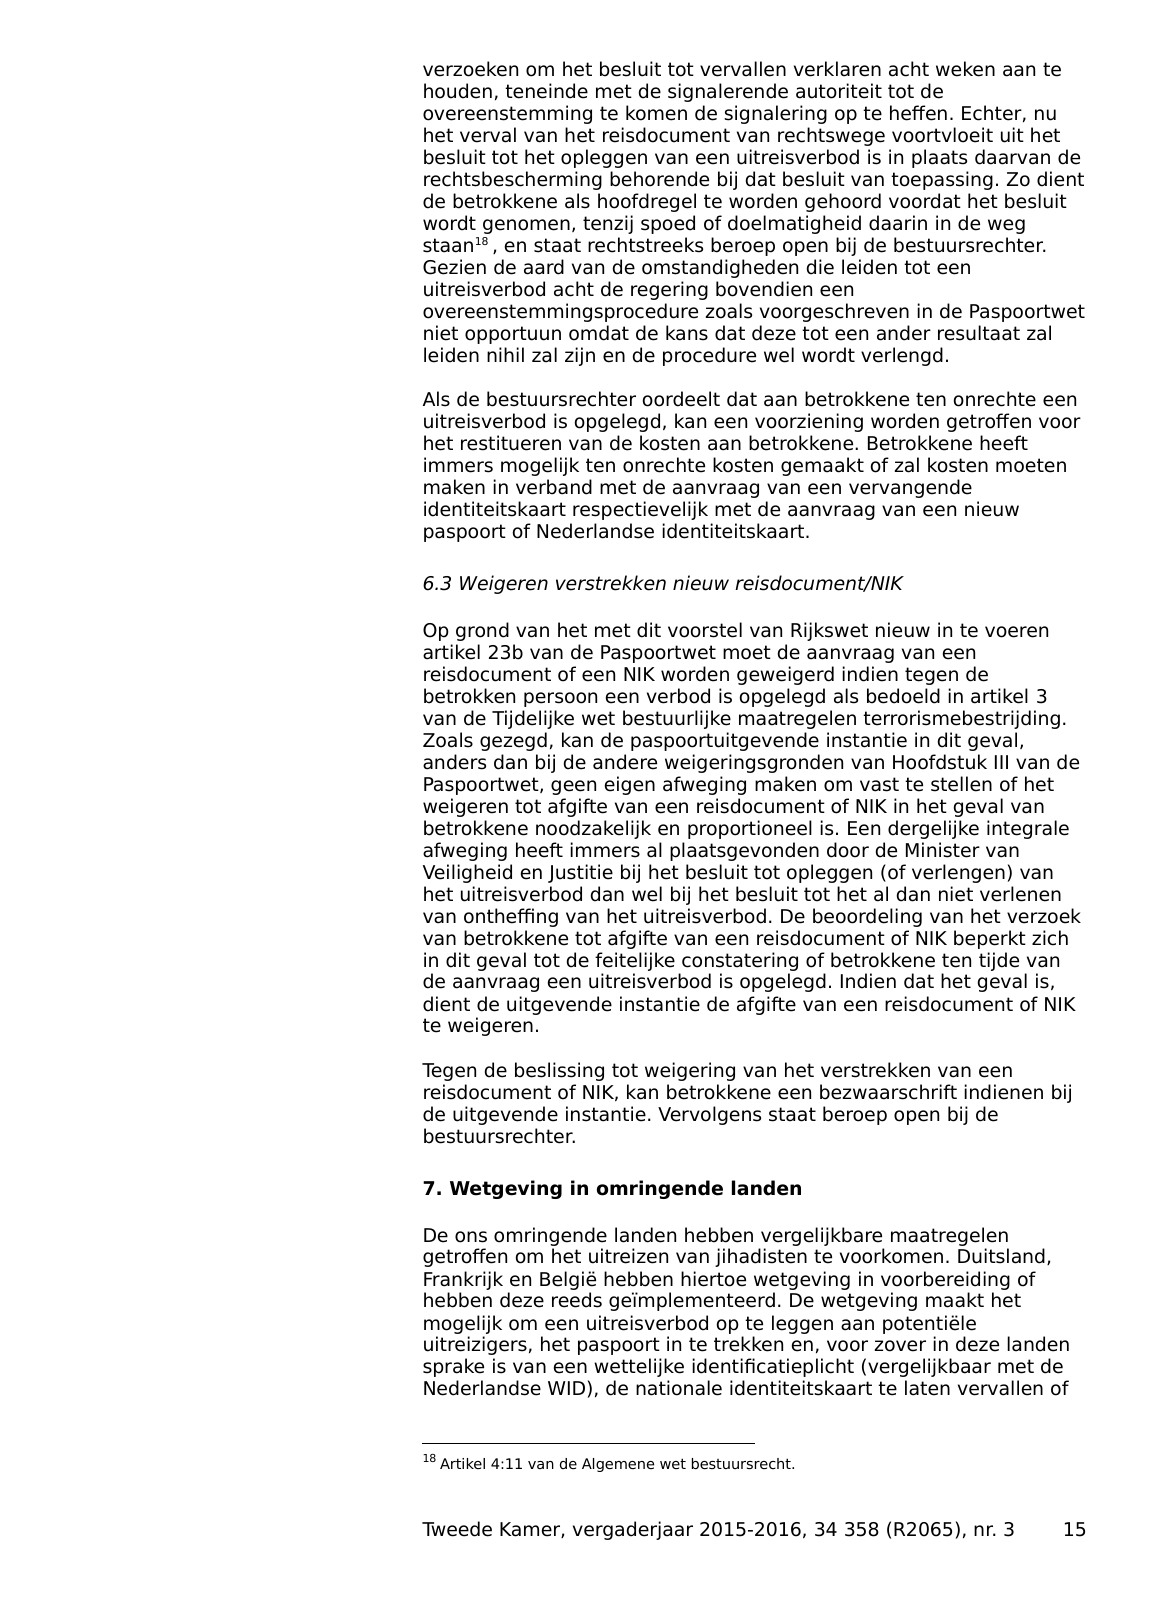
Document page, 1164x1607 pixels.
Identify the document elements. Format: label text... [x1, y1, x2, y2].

text Artikel 4:11 van de Algemene wet bestuursrecht. [422, 1452, 1087, 1474]
text Als de bestuursrechter oordeelt dat aan betrokkene ten onrechte een uitreisverbod is opgelegd, kan een voorziening worden getroffen voor het restitueren van de kosten aan betrokkene. Betrokkene heeft immers mogelijk ten onrechte kosten gemaakt of zal kosten moeten maken in verband met de aanvraag van een vervangende identiteitskaart respectievelijk met de aanvraag van een nieuw paspoort of Nederlandse identiteitskaart. [422, 389, 1087, 543]
text verzoeken om het besluit tot vervallen verklaren acht weken aan te houden, teneinde met de signalerende autoriteit tot de overeenstemming te komen de signalering op te heffen. Echter, nu het verval van het reisdocument van rechtswege voortvloeit uit het besluit tot het opleggen van een uitreisverbod is in plaats daarvan de rechtsbescherming behorende bij dat besluit van toepassing. Zo dient de betrokkene als hoofdregel te worden gehoord voordat het besluit wordt genomen, tenzij spoed of doelmatigheid daarin in de weg staan, en staat rechtstreeks beroep open bij de bestuursrechter. Gezien de aard van de omstandigheden die leiden tot een uitreisverbod acht de regering bovendien een overeenstemmingsprocedure zoals voorgeschreven in de Paspoortwet niet opportuun omdat de kans dat deze tot een ander resultaat zal leiden nihil zal zijn en de procedure wel wordt verlengd. [422, 59, 1087, 367]
text Tegen de beslissing tot weigering van het verstrekken van een reisdocument of NIK, kan betrokkene een bezwaarschrift indienen bij de uitgevende instantie. Vervolgens staat beroep open bij de bestuursrechter. [422, 1059, 1087, 1147]
subtitle 6.3 Weigeren verstrekken nieuw reisdocument/NIK [422, 573, 1087, 595]
text De ons omringende landen hebben vergelijkbare maatregelen getroffen om het uitreizen van jihadisten te voorkomen. Duitsland, Frankrijk en België hebben hiertoe wetgeving in voorbereiding of hebben deze reeds geïmplementeerd. De wetgeving maakt het mogelijk om een uitreisverbod op te leggen aan potentiële uitreizigers, het paspoort in te trekken en, voor zover in deze landen sprake is van een wettelijke identificatieplicht (vergelijkbaar met de Nederlandse WID), de nationale identiteitskaart te laten vervallen of [422, 1224, 1087, 1400]
subtitle 7. Wetgeving in omringende landen [422, 1177, 1087, 1199]
text Op grond van het met dit voorstel van Rijkswet nieuw in te voeren artikel 23b van de Paspoortwet moet de aanvraag van een reisdocument of een NIK worden geweigerd indien tegen de betrokken persoon een verbod is opgelegd als bedoeld in artikel 3 van de Tijdelijke wet bestuurlijke maatregelen terrorismebestrijding. Zoals gezegd, kan de paspoortuitgevende instantie in dit geval, anders dan bij de andere weigeringsgronden van Hoofdstuk III van de Paspoortwet, geen eigen afweging maken om vast te stellen of het weigeren tot afgifte van een reisdocument of NIK in het geval van betrokkene noodzakelijk en proportioneel is. Een dergelijke integrale afweging heeft immers al plaatsgevonden door de Minister van Veiligheid en Justitie bij het besluit tot opleggen (of verlengen) van het uitreisverbod dan wel bij het besluit tot het al dan niet verlenen van ontheffing van het uitreisverbod. De beoordeling van het verzoek van betrokkene tot afgifte van een reisdocument of NIK beperkt zich in dit geval tot de feitelijke constatering of betrokkene ten tijde van de aanvraag een uitreisverbod is opgelegd. Indien dat het geval is, dient de uitgevende instantie de afgifte van een reisdocument of NIK te weigeren. [422, 620, 1087, 1037]
